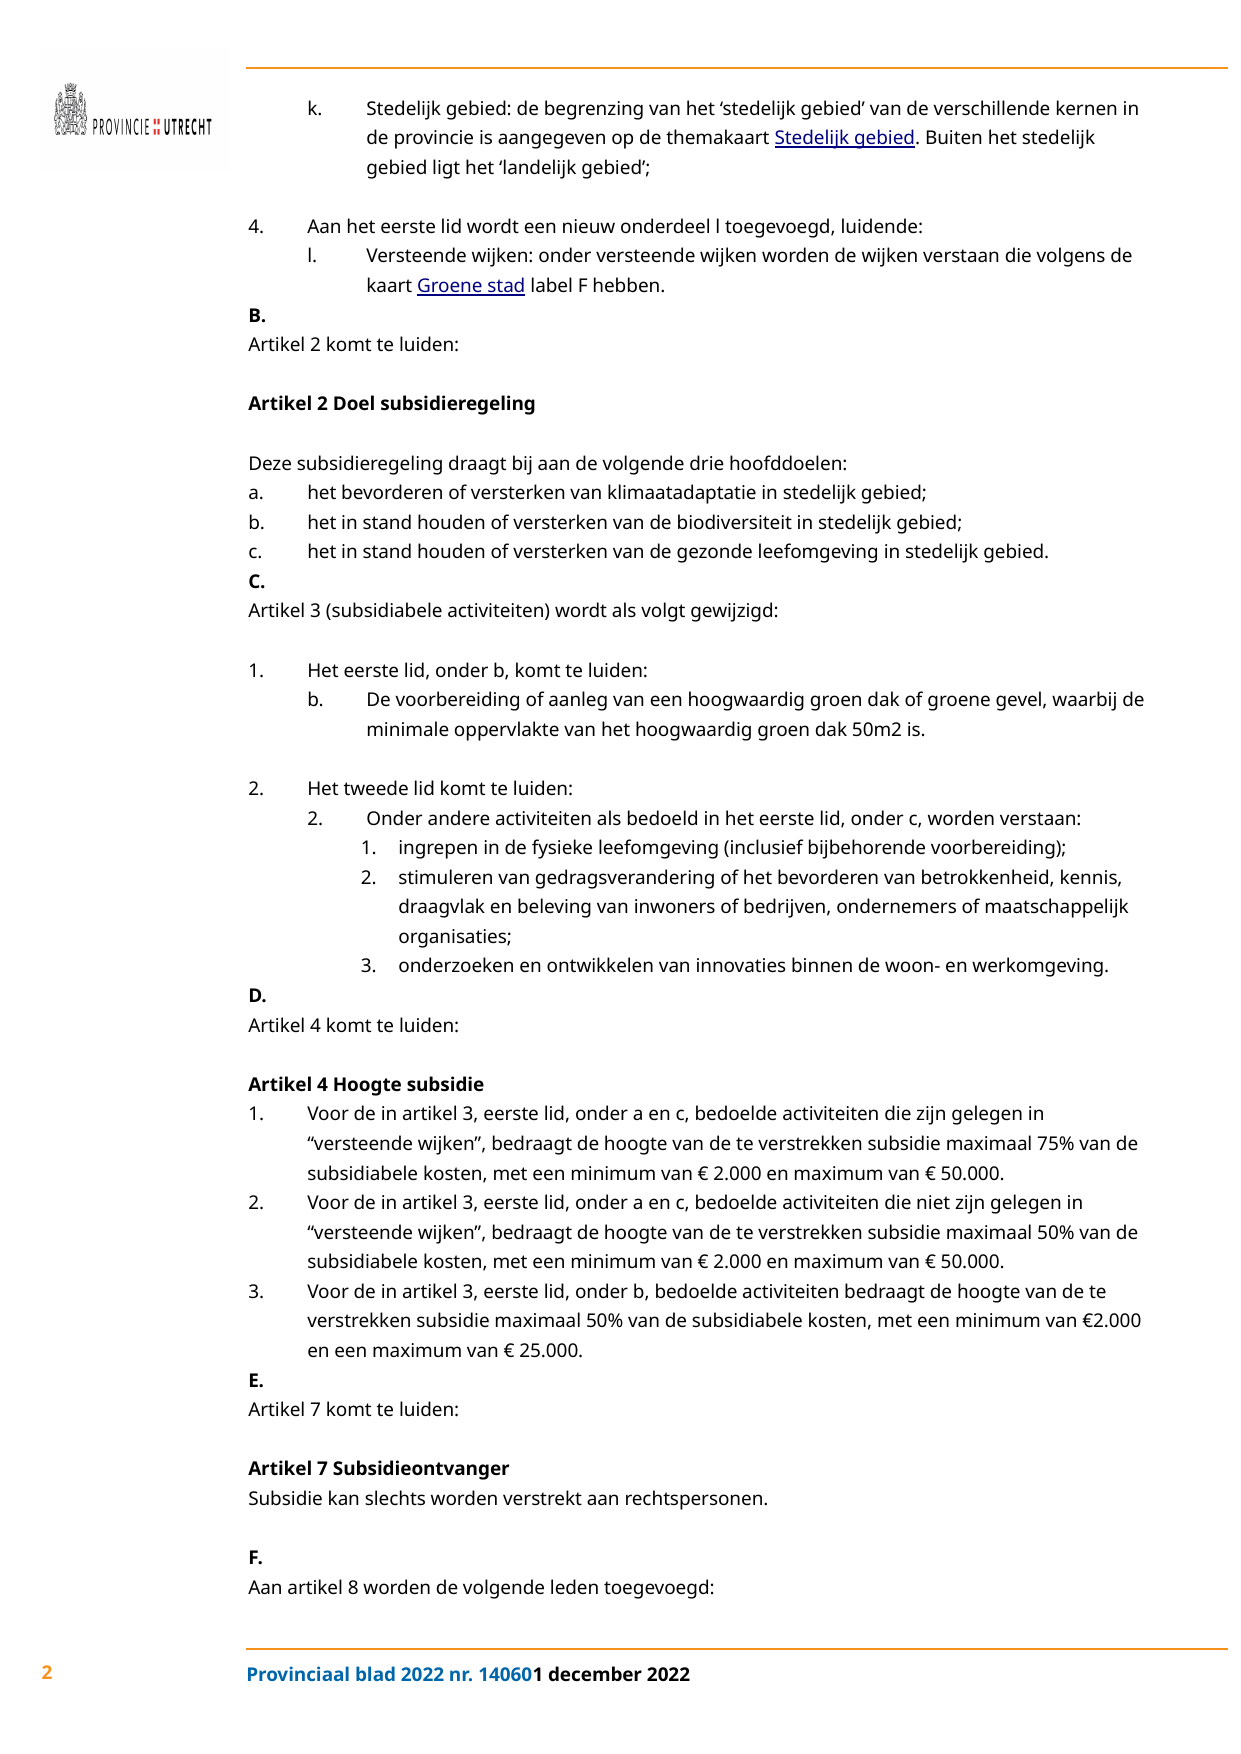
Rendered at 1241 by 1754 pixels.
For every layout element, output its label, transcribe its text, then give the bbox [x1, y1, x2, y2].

list onderzoeken en ontwikkelen van innovaties binnen de woon- en werkomgeving. [361, 953, 1152, 978]
list stimuleren van gedragsverandering of het bevorderen van betrokkenheid, kennis, draagvlak en beleving van inwoners of bedrijven, ondernemers of maatschappelijk organisaties; [361, 864, 1152, 949]
list Voor de in artikel 3, eerste lid, onder a en c, bedoelde activiteiten die niet zijn gelegen in “versteende wijken”, bedraagt de hoogte van de te verstrekken subsidie maximaal 50% van de subsidiabele kosten, met een minimum van € 2.000 en maximum van € 50.000. [248, 1189, 1152, 1274]
text C. [248, 568, 1152, 594]
text Deze subsidieregeling draagt bij aan de volgende drie hoofddoelen: [248, 450, 1152, 476]
text B. [248, 302, 1152, 328]
text D. [248, 982, 1152, 1008]
list ingrepen in de fysieke leefomgeving (inclusief bijbehorende voorbereiding); [361, 834, 1152, 860]
text Artikel 4 Hoogte subsidie [248, 1071, 1152, 1097]
text Artikel 3 (subsidiabele activiteiten) wordt als volgt gewijzigd: [248, 598, 1152, 623]
text Artikel 7 Subsidieontvanger [248, 1456, 1152, 1481]
text Aan artikel 8 worden de volgende leden toegevoegd: [248, 1574, 1152, 1600]
list Versteende wijken: onder versteende wijken worden de wijken verstaan die volgens de kaart Groene stad label F hebben. [307, 243, 1152, 298]
list Stedelijk gebied: de begrenzing van het ‘stedelijk gebied’ van de verschillende kernen in de provincie is aangegeven op de themakaart Stedelijk gebied. Buiten het stedelijk gebied ligt het ‘landelijk gebied’; [307, 95, 1152, 180]
list De voorbereiding of aanleg van een hoogwaardig groen dak of groene gevel, waarbij de minimale oppervlakte van het hoogwaardig groen dak 50m2 is. [307, 686, 1152, 742]
text Artikel 2 komt te luiden: [248, 331, 1152, 357]
text Artikel 2 Doel subsidieregeling [248, 391, 1152, 416]
list het in stand houden of versterken van de biodiversiteit in stedelijk gebied; [248, 509, 1152, 535]
list het bevorderen of versterken van klimaatadaptatie in stedelijk gebied; [248, 479, 1152, 505]
text Artikel 4 komt te luiden: [248, 1012, 1152, 1038]
list Het eerste lid, onder b, komt te luiden: [248, 657, 1152, 683]
text F. [248, 1544, 1152, 1570]
list Onder andere activiteiten als bedoeld in het eerste lid, onder c, worden verstaan: [307, 805, 1152, 831]
text Artikel 7 komt te luiden: [248, 1396, 1152, 1422]
list Voor de in artikel 3, eerste lid, onder a en c, bedoelde activiteiten die zijn gelegen in “versteende wijken”, bedraagt de hoogte van de te verstrekken subsidie maximaal 75% van de subsidiabele kosten, met een minimum van € 2.000 en maximum van € 50.000. [248, 1101, 1152, 1186]
list het in stand houden of versterken van de gezonde leefomgeving in stedelijk gebied. [248, 538, 1152, 564]
text E. [248, 1367, 1152, 1393]
list Het tweede lid komt te luiden: [248, 775, 1152, 801]
text Subsidie kan slechts worden verstrekt aan rechtspersonen. [248, 1485, 1152, 1511]
picture [41, 47, 231, 172]
list Aan het eerste lid wordt een nieuw onderdeel l toegevoegd, luidende: [248, 213, 1152, 239]
list Voor de in artikel 3, eerste lid, onder b, bedoelde activiteiten bedraagt de hoogte van de te verstrekken subsidie maximaal 50% van de subsidiabele kosten, met een minimum van €2.000 en een maximum van € 25.000. [248, 1278, 1152, 1363]
